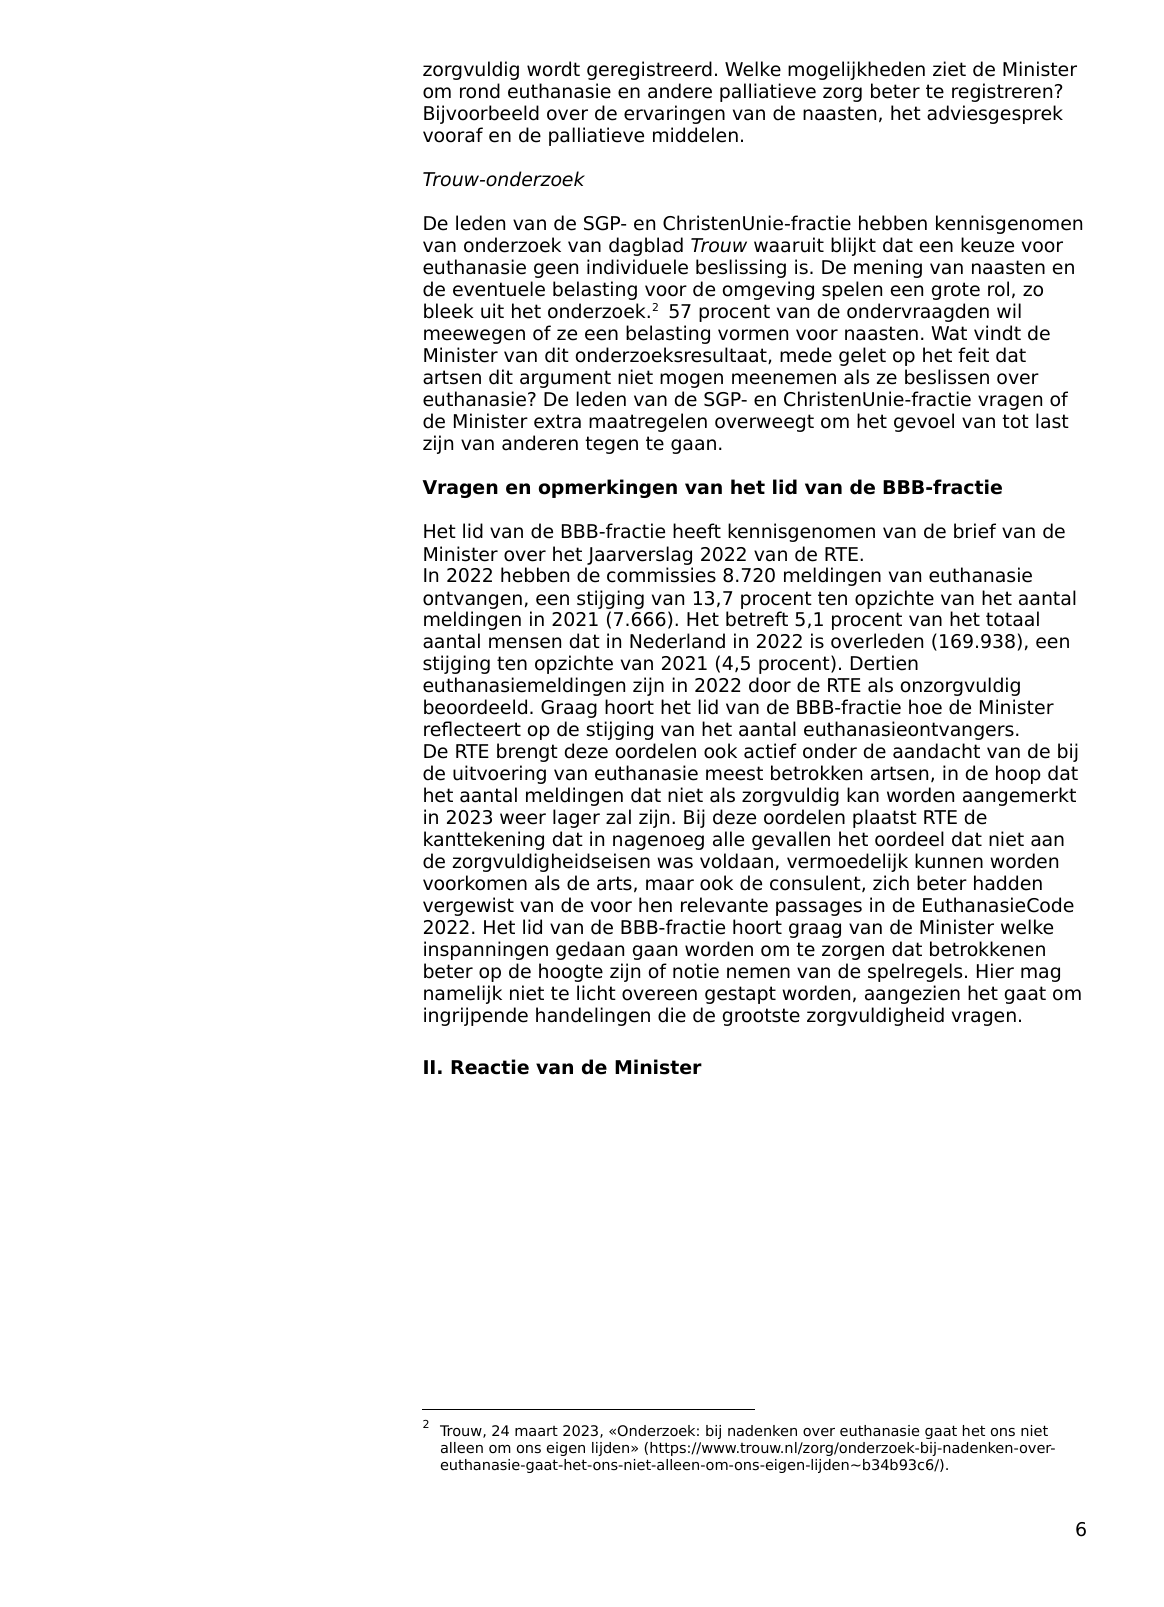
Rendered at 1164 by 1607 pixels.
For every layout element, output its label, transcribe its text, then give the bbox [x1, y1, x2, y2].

subtitle Trouw-onderzoek [422, 169, 1087, 191]
subtitle Vragen en opmerkingen van het lid van de BBB-fractie [422, 477, 1087, 499]
text zorgvuldig wordt geregistreerd. Welke mogelijkheden ziet de Minister om rond euthanasie en andere palliatieve zorg beter te registreren? Bijvoorbeeld over de ervaringen van de naasten, het adviesgesprek vooraf en de palliatieve middelen. [422, 59, 1087, 147]
text De RTE brengt deze oordelen ook actief onder de aandacht van de bij de uitvoering van euthanasie meest betrokken artsen, in de hoop dat het aantal meldingen dat niet als zorgvuldig kan worden aangemerkt in 2023 weer lager zal zijn. Bij deze oordelen plaatst RTE de kanttekening dat in nagenoeg alle gevallen het oordeel dat niet aan de zorgvuldigheidseisen was voldaan, vermoedelijk kunnen worden voorkomen als de arts, maar ook de consulent, zich beter hadden vergewist van de voor hen relevante passages in de EuthanasieCode 2022. Het lid van de BBB-fractie hoort graag van de Minister welke inspanningen gedaan gaan worden om te zorgen dat betrokkenen beter op de hoogte zijn of notie nemen van de spelregels. Hier mag namelijk niet te licht overeen gestapt worden, aangezien het gaat om ingrijpende handelingen die de grootste zorgvuldigheid vragen. [422, 741, 1087, 1027]
text Het lid van de BBB-fractie heeft kennisgenomen van de brief van de Minister over het Jaarverslag 2022 van de RTE. [422, 521, 1087, 565]
text Trouw, 24 maart 2023, «Onderzoek: bij nadenken over euthanasie gaat het ons niet alleen om ons eigen lijden» (https://www.trouw.nl/zorg/onderzoek-bij-nadenken-over-euthanasie-gaat-het-ons-niet-alleen-om-ons-eigen-lijden~b34b93c6/). [422, 1418, 1087, 1474]
subtitle II. Reactie van de Minister [422, 1057, 1087, 1079]
text In 2022 hebben de commissies 8.720 meldingen van euthanasie ontvangen, een stijging van 13,7 procent ten opzichte van het aantal meldingen in 2021 (7.666). Het betreft 5,1 procent van het totaal aantal mensen dat in Nederland in 2022 is overleden (169.938), een stijging ten opzichte van 2021 (4,5 procent). Dertien euthanasiemeldingen zijn in 2022 door de RTE als onzorgvuldig beoordeeld. Graag hoort het lid van de BBB-fractie hoe de Minister reflecteert op de stijging van het aantal euthanasieontvangers. [422, 565, 1087, 741]
text De leden van de SGP- en ChristenUnie-fractie hebben kennisgenomen van onderzoek van dagblad Trouw waaruit blijkt dat een keuze voor euthanasie geen individuele beslissing is. De mening van naasten en de eventuele belasting voor de omgeving spelen een grote rol, zo bleek uit het onderzoek. 57 procent van de ondervraagden wil meewegen of ze een belasting vormen voor naasten. Wat vindt de Minister van dit onderzoeksresultaat, mede gelet op het feit dat artsen dit argument niet mogen meenemen als ze beslissen over euthanasie? De leden van de SGP- en ChristenUnie-fractie vragen of de Minister extra maatregelen overweegt om het gevoel van tot last zijn van anderen tegen te gaan. [422, 213, 1087, 455]
